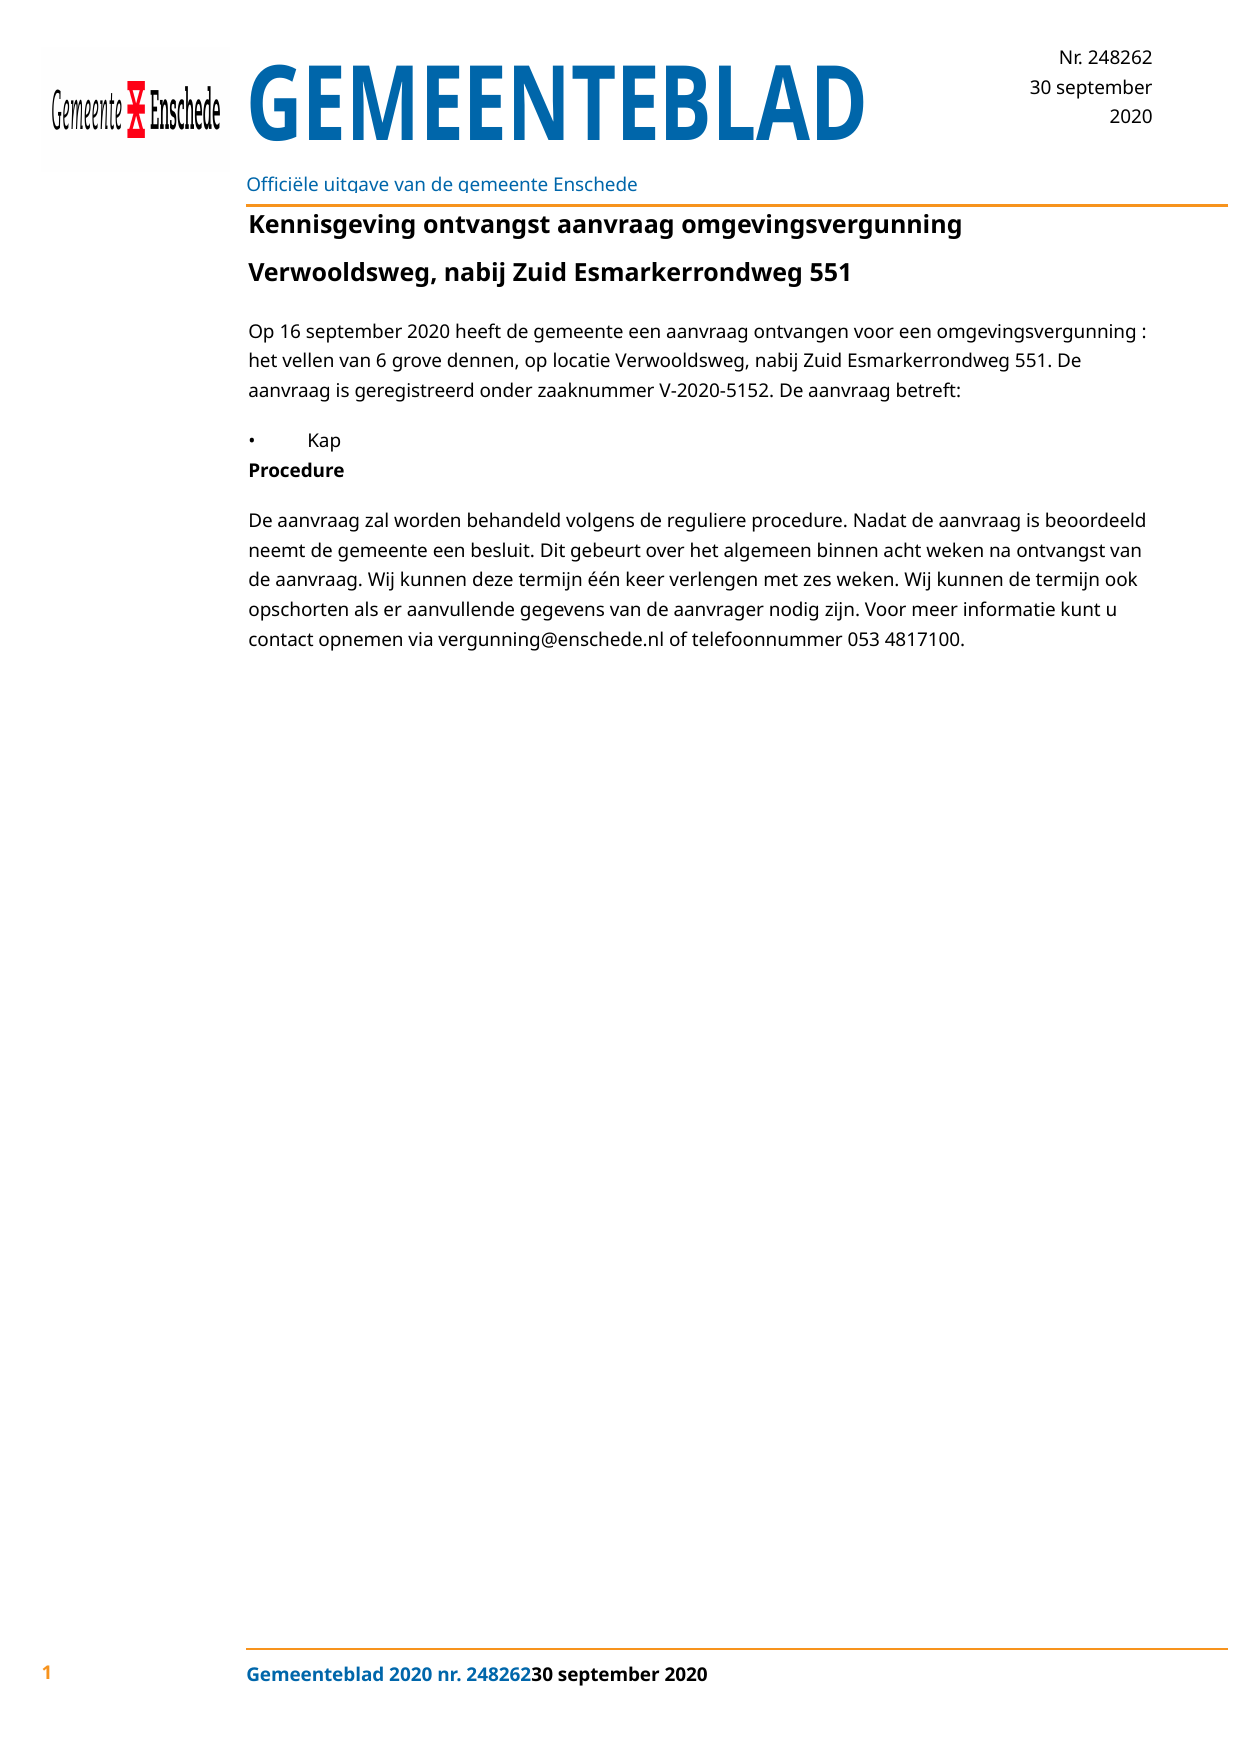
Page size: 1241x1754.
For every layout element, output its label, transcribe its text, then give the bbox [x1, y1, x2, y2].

text De aanvraag zal worden behandeld volgens de reguliere procedure. Nadat de aanvraag is beoordeeld neemt de gemeente een besluit. Dit gebeurt over het algemeen binnen acht weken na ontvangst van de aanvraag. Wij kunnen deze termijn één keer verlengen met zes weken. Wij kunnen de termijn ook opschorten als er aanvullende gegevens van de aanvrager nodig zijn. Voor meer informatie kunt u contact opnemen via vergunning@enschede.nl of telefoonnummer 053 4817100. [248, 507, 1152, 652]
text Procedure [248, 457, 1152, 483]
picture [41, 47, 231, 172]
list Kap [248, 427, 1152, 453]
text Kennisgeving ontvangst aanvraag omgevingsvergunning Verwooldsweg, nabij Zuid Esmarkerrondweg 551 [248, 207, 1152, 288]
text Op 16 september 2020 heeft de gemeente een aanvraag ontvangen voor een omgevingsvergunning : het vellen van 6 grove dennen, op locatie Verwooldsweg, nabij Zuid Esmarkerrondweg 551. De aanvraag is geregistreerd onder zaaknummer V-2020-5152. De aanvraag betreft: [248, 318, 1152, 403]
